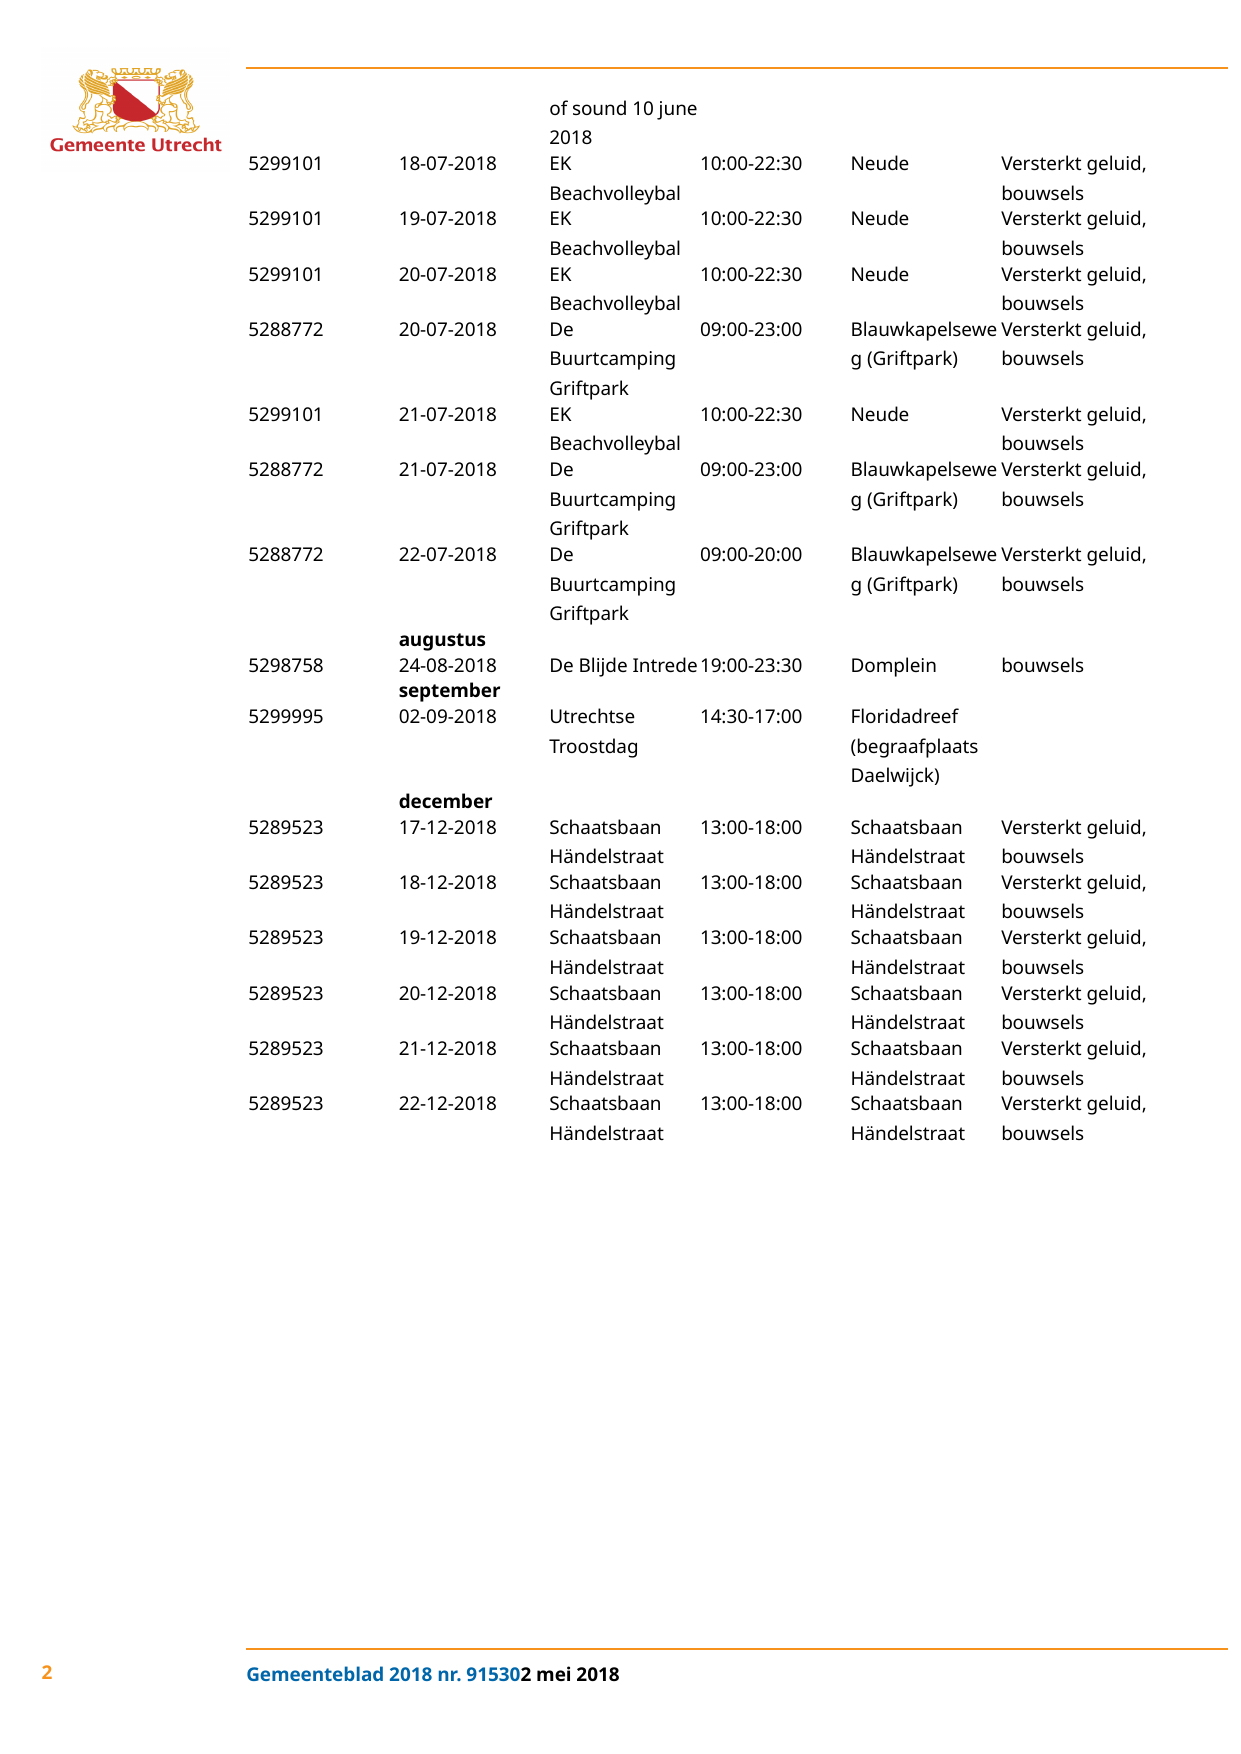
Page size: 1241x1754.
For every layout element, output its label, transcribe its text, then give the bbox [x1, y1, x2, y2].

table_cell Versterkt geluid, bouwsels [1001, 1090, 1152, 1146]
table_cell 20-07-2018 [399, 316, 549, 401]
table_cell 5299995 [248, 703, 398, 788]
table_cell [248, 626, 398, 652]
table_cell Versterkt geluid, bouwsels [1001, 316, 1152, 401]
table_cell [1001, 788, 1152, 814]
table_cell 5289523 [248, 980, 398, 1035]
table_cell 19:00-23:30 [700, 652, 850, 677]
table_cell 24-08-2018 [399, 652, 549, 677]
table_cell Versterkt geluid, bouwsels [1001, 401, 1152, 456]
table_cell 13:00-18:00 [700, 814, 850, 869]
table_cell De Buurtcamping Griftpark [549, 456, 700, 541]
table_cell EK Beachvolleybal [549, 205, 700, 261]
table_cell Versterkt geluid, bouwsels [1001, 980, 1152, 1035]
table_cell [1001, 703, 1152, 788]
table_cell 5289523 [248, 869, 398, 924]
table_cell 5288772 [248, 456, 398, 541]
table_cell Schaatsbaan Händelstraat [549, 869, 700, 924]
table_cell Versterkt geluid, bouwsels [1001, 541, 1152, 626]
table_cell [700, 95, 850, 150]
table_cell 18-07-2018 [399, 150, 549, 205]
table_cell Versterkt geluid, bouwsels [1001, 205, 1152, 261]
table_cell 5289523 [248, 1035, 398, 1090]
table_cell bouwsels [1001, 652, 1152, 677]
table_cell 19-07-2018 [399, 205, 549, 261]
table_cell 10:00-22:30 [700, 261, 850, 316]
table_cell 22-07-2018 [399, 541, 549, 626]
table_cell 5299101 [248, 261, 398, 316]
table_cell 5289523 [248, 814, 398, 869]
table_cell Neude [850, 401, 1001, 456]
table_cell Schaatsbaan Händelstraat [850, 1090, 1001, 1146]
table_cell Schaatsbaan Händelstraat [549, 980, 700, 1035]
table_cell 5299101 [248, 401, 398, 456]
table_cell 21-12-2018 [399, 1035, 549, 1090]
table_cell 5289523 [248, 1090, 398, 1146]
table_cell 09:00-20:00 [700, 541, 850, 626]
table_cell of sound 10 june 2018 [549, 95, 700, 150]
table_cell Domplein [850, 652, 1001, 677]
table_cell 5288772 [248, 541, 398, 626]
picture [41, 47, 231, 172]
table_cell [700, 678, 850, 703]
table_cell EK Beachvolleybal [549, 401, 700, 456]
table_cell 17-12-2018 [399, 814, 549, 869]
table_cell [1001, 95, 1152, 150]
table_cell [248, 678, 398, 703]
table_cell [549, 626, 700, 652]
table_cell Floridadreef (begraafplaats Daelwijck) [850, 703, 1001, 788]
table_cell 13:00-18:00 [700, 1035, 850, 1090]
table_cell 10:00-22:30 [700, 401, 850, 456]
table_cell Schaatsbaan Händelstraat [850, 925, 1001, 980]
table_cell [248, 788, 398, 814]
table_cell 13:00-18:00 [700, 925, 850, 980]
table_cell Neude [850, 150, 1001, 205]
table_cell [1001, 678, 1152, 703]
table_cell 09:00-23:00 [700, 456, 850, 541]
table_cell Schaatsbaan Händelstraat [850, 980, 1001, 1035]
table_cell Versterkt geluid, bouwsels [1001, 925, 1152, 980]
table_cell Blauwkapelseweg (Griftpark) [850, 316, 1001, 401]
table_cell Schaatsbaan Händelstraat [549, 814, 700, 869]
table_cell 10:00-22:30 [700, 150, 850, 205]
table_cell 5289523 [248, 925, 398, 980]
table_cell Schaatsbaan Händelstraat [850, 1035, 1001, 1090]
table_cell Schaatsbaan Händelstraat [549, 925, 700, 980]
table_cell Versterkt geluid, bouwsels [1001, 869, 1152, 924]
table_cell [850, 678, 1001, 703]
table_cell 22-12-2018 [399, 1090, 549, 1146]
table_cell 5299101 [248, 205, 398, 261]
table_cell Schaatsbaan Händelstraat [850, 814, 1001, 869]
table_cell Schaatsbaan Händelstraat [549, 1035, 700, 1090]
table_cell 19-12-2018 [399, 925, 549, 980]
table_cell 21-07-2018 [399, 456, 549, 541]
table_cell Schaatsbaan Händelstraat [549, 1090, 700, 1146]
table_cell [700, 626, 850, 652]
table_cell 20-07-2018 [399, 261, 549, 316]
table_cell Schaatsbaan Händelstraat [850, 869, 1001, 924]
table_cell [1001, 626, 1152, 652]
table_cell Versterkt geluid, bouwsels [1001, 261, 1152, 316]
table_cell EK Beachvolleybal [549, 150, 700, 205]
table_cell De Buurtcamping Griftpark [549, 541, 700, 626]
table_cell 20-12-2018 [399, 980, 549, 1035]
table_cell augustus [399, 626, 549, 652]
table_cell 13:00-18:00 [700, 1090, 850, 1146]
table_cell Versterkt geluid, bouwsels [1001, 150, 1152, 205]
table_cell De Buurtcamping Griftpark [549, 316, 700, 401]
table_cell [850, 626, 1001, 652]
table_cell [700, 788, 850, 814]
table_cell Neude [850, 261, 1001, 316]
table_cell Utrechtse Troostdag [549, 703, 700, 788]
table_cell 10:00-22:30 [700, 205, 850, 261]
table_cell Versterkt geluid, bouwsels [1001, 456, 1152, 541]
table_cell 5298758 [248, 652, 398, 677]
table_cell [549, 678, 700, 703]
table_cell 5288772 [248, 316, 398, 401]
table_cell 18-12-2018 [399, 869, 549, 924]
table_cell december [399, 788, 549, 814]
table_cell [248, 95, 398, 150]
table_cell 5299101 [248, 150, 398, 205]
table_cell 09:00-23:00 [700, 316, 850, 401]
table_cell Versterkt geluid, bouwsels [1001, 814, 1152, 869]
table_cell De Blijde Intrede [549, 652, 700, 677]
table_cell [850, 788, 1001, 814]
table_cell Blauwkapelseweg (Griftpark) [850, 456, 1001, 541]
table_cell Blauwkapelseweg (Griftpark) [850, 541, 1001, 626]
table_cell [549, 788, 700, 814]
table_cell Versterkt geluid, bouwsels [1001, 1035, 1152, 1090]
table_cell 02-09-2018 [399, 703, 549, 788]
table_cell september [399, 678, 549, 703]
table_cell 13:00-18:00 [700, 869, 850, 924]
table_cell [399, 95, 549, 150]
table_cell [850, 95, 1001, 150]
table_cell Neude [850, 205, 1001, 261]
table_cell EK Beachvolleybal [549, 261, 700, 316]
table_cell 13:00-18:00 [700, 980, 850, 1035]
table_cell 21-07-2018 [399, 401, 549, 456]
table_cell 14:30-17:00 [700, 703, 850, 788]
